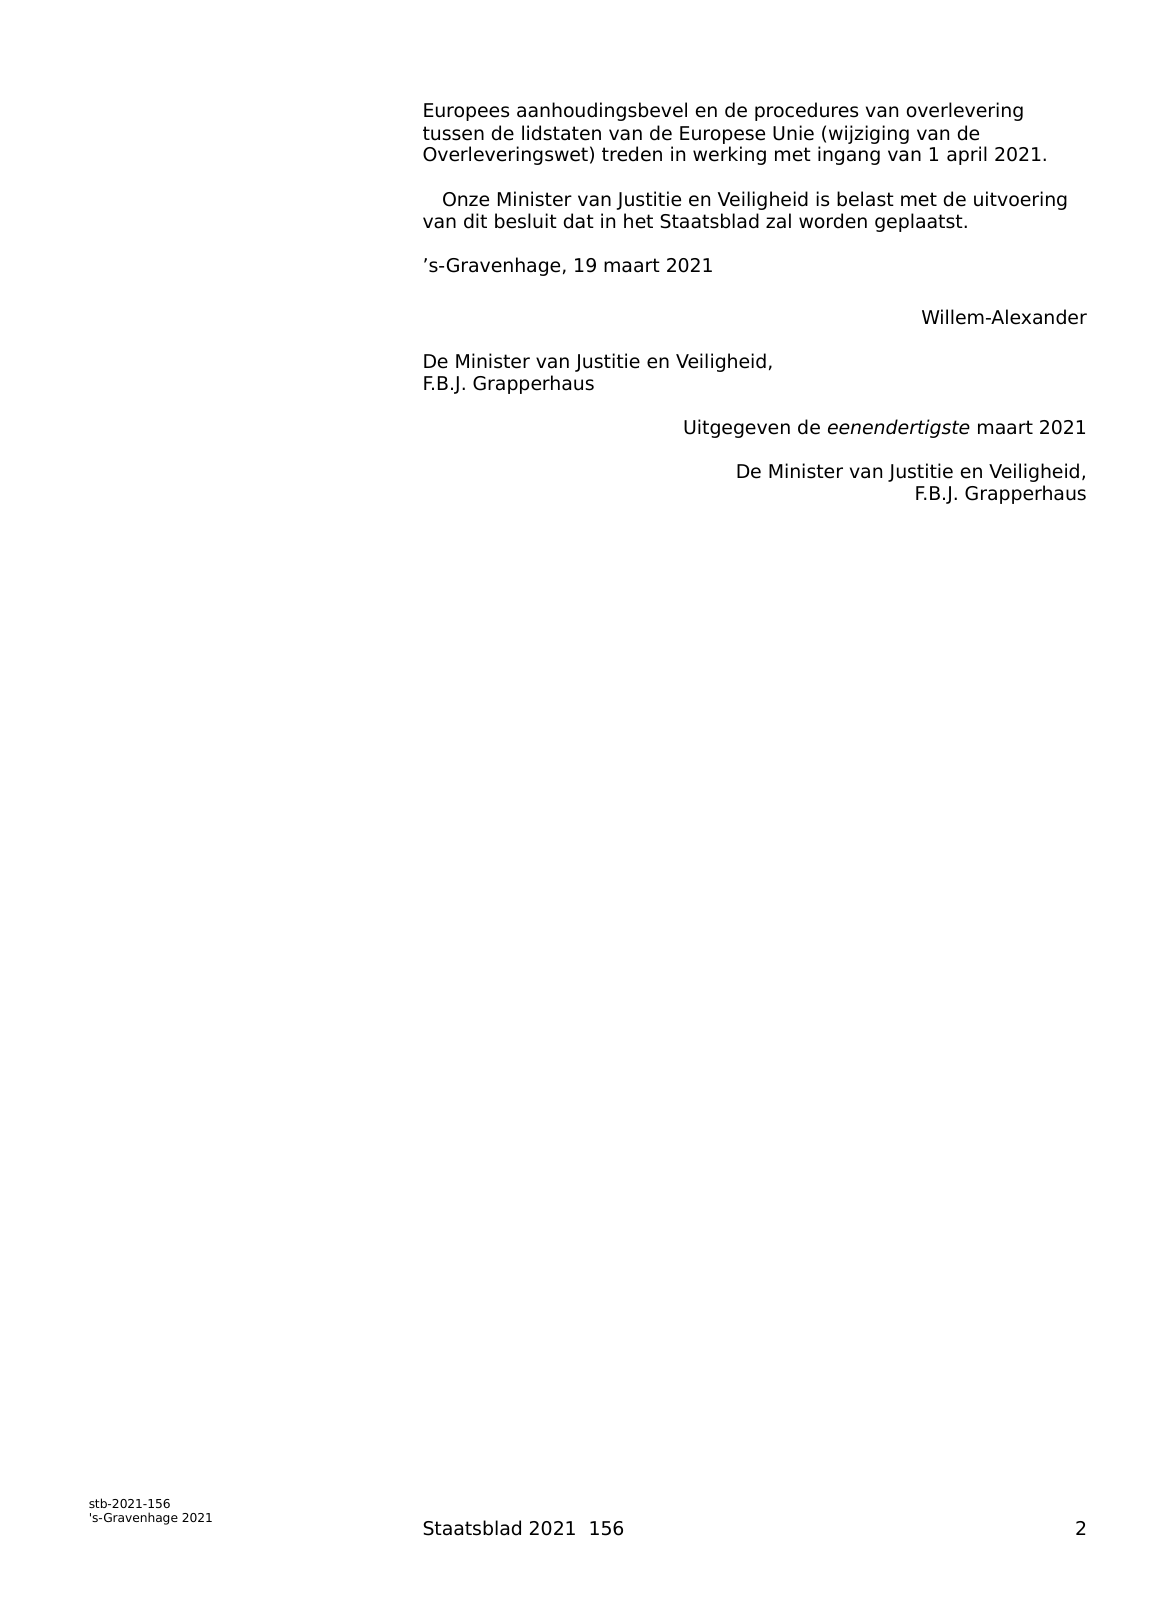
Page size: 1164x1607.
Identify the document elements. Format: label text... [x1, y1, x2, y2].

text 's-Gravenhage 2021 [88, 1511, 323, 1525]
text Europees aanhoudingsbevel en de procedures van overlevering tussen de lidstaten van de Europese Unie (wijziging van de Overleveringswet) treden in werking met ingang van 1 april 2021. [422, 100, 1087, 166]
text ’s-Gravenhage, 19 maart 2021 [422, 255, 1087, 277]
text Willem-Alexander [422, 307, 1087, 329]
text Onze Minister van Justitie en Veiligheid is belast met de uitvoering van dit besluit dat in het Staatsblad zal worden geplaatst. [422, 188, 1087, 232]
text De Minister van Justitie en Veiligheid, F.B.J. Grapperhaus [422, 461, 1087, 505]
text stb-2021-156 [88, 1497, 323, 1511]
text De Minister van Justitie en Veiligheid, F.B.J. Grapperhaus [422, 351, 1087, 395]
text Uitgegeven de eenendertigste maart 2021 [422, 417, 1087, 439]
